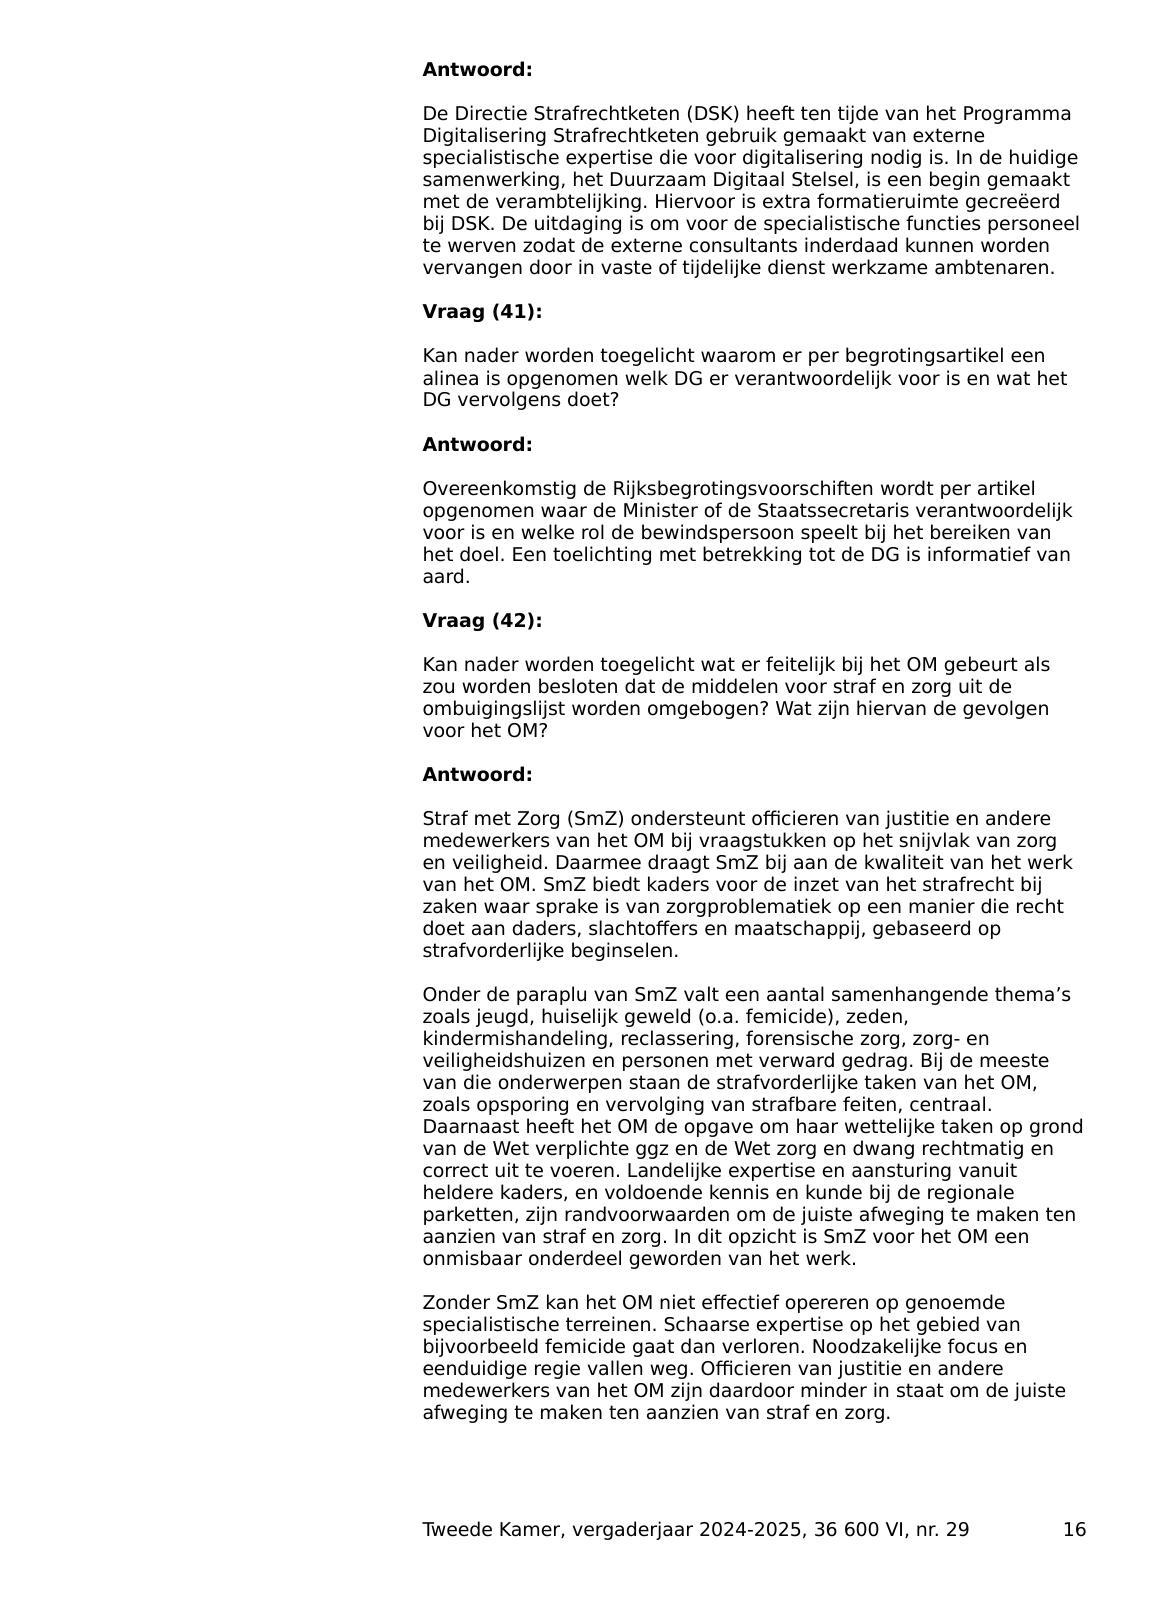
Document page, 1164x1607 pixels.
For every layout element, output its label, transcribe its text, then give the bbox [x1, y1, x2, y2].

subtitle Vraag (42): [422, 610, 1087, 632]
subtitle Vraag (41): [422, 301, 1087, 323]
text Zonder SmZ kan het OM niet effectief opereren op genoemde specialistische terreinen. Schaarse expertise op het gebied van bijvoorbeeld femicide gaat dan verloren. Noodzakelijke focus en eenduidige regie vallen weg. Officieren van justitie en andere medewerkers van het OM zijn daardoor minder in staat om de juiste afweging te maken ten aanzien van straf en zorg. [422, 1292, 1087, 1424]
text Kan nader worden toegelicht wat er feitelijk bij het OM gebeurt als zou worden besloten dat de middelen voor straf en zorg uit de ombuigingslijst worden omgebogen? Wat zijn hiervan de gevolgen voor het OM? [422, 654, 1087, 742]
text Overeenkomstig de Rijksbegrotingsvoorschiften wordt per artikel opgenomen waar de Minister of de Staatssecretaris verantwoordelijk voor is en welke rol de bewindspersoon speelt bij het bereiken van het doel. Een toelichting met betrekking tot de DG is informatief van aard. [422, 478, 1087, 588]
text Onder de paraplu van SmZ valt een aantal samenhangende thema’s zoals jeugd, huiselijk geweld (o.a. femicide), zeden, kindermishandeling, reclassering, forensische zorg, zorg- en veiligheidshuizen en personen met verward gedrag. Bij de meeste van die onderwerpen staan de strafvorderlijke taken van het OM, zoals opsporing en vervolging van strafbare feiten, centraal. Daarnaast heeft het OM de opgave om haar wettelijke taken op grond van de Wet verplichte ggz en de Wet zorg en dwang rechtmatig en correct uit te voeren. Landelijke expertise en aansturing vanuit heldere kaders, en voldoende kennis en kunde bij de regionale parketten, zijn randvoorwaarden om de juiste afweging te maken ten aanzien van straf en zorg. In dit opzicht is SmZ voor het OM een onmisbaar onderdeel geworden van het werk. [422, 984, 1087, 1270]
text Kan nader worden toegelicht waarom er per begrotingsartikel een alinea is opgenomen welk DG er verantwoordelijk voor is en wat het DG vervolgens doet? [422, 345, 1087, 411]
subtitle Antwoord: [422, 433, 1087, 456]
text Straf met Zorg (SmZ) ondersteunt officieren van justitie en andere medewerkers van het OM bij vraagstukken op het snijvlak van zorg en veiligheid. Daarmee draagt SmZ bij aan de kwaliteit van het werk van het OM. SmZ biedt kaders voor de inzet van het strafrecht bij zaken waar sprake is van zorgproblematiek op een manier die recht doet aan daders, slachtoffers en maatschappij, gebaseerd op strafvorderlijke beginselen. [422, 808, 1087, 962]
subtitle Antwoord: [422, 764, 1087, 786]
text De Directie Strafrechtketen (DSK) heeft ten tijde van het Programma Digitalisering Strafrechtketen gebruik gemaakt van externe specialistische expertise die voor digitalisering nodig is. In de huidige samenwerking, het Duurzaam Digitaal Stelsel, is een begin gemaakt met de verambtelijking. Hiervoor is extra formatieruimte gecreëerd bij DSK. De uitdaging is om voor de specialistische functies personeel te werven zodat de externe consultants inderdaad kunnen worden vervangen door in vaste of tijdelijke dienst werkzame ambtenaren. [422, 103, 1087, 279]
subtitle Antwoord: [422, 59, 1087, 81]
